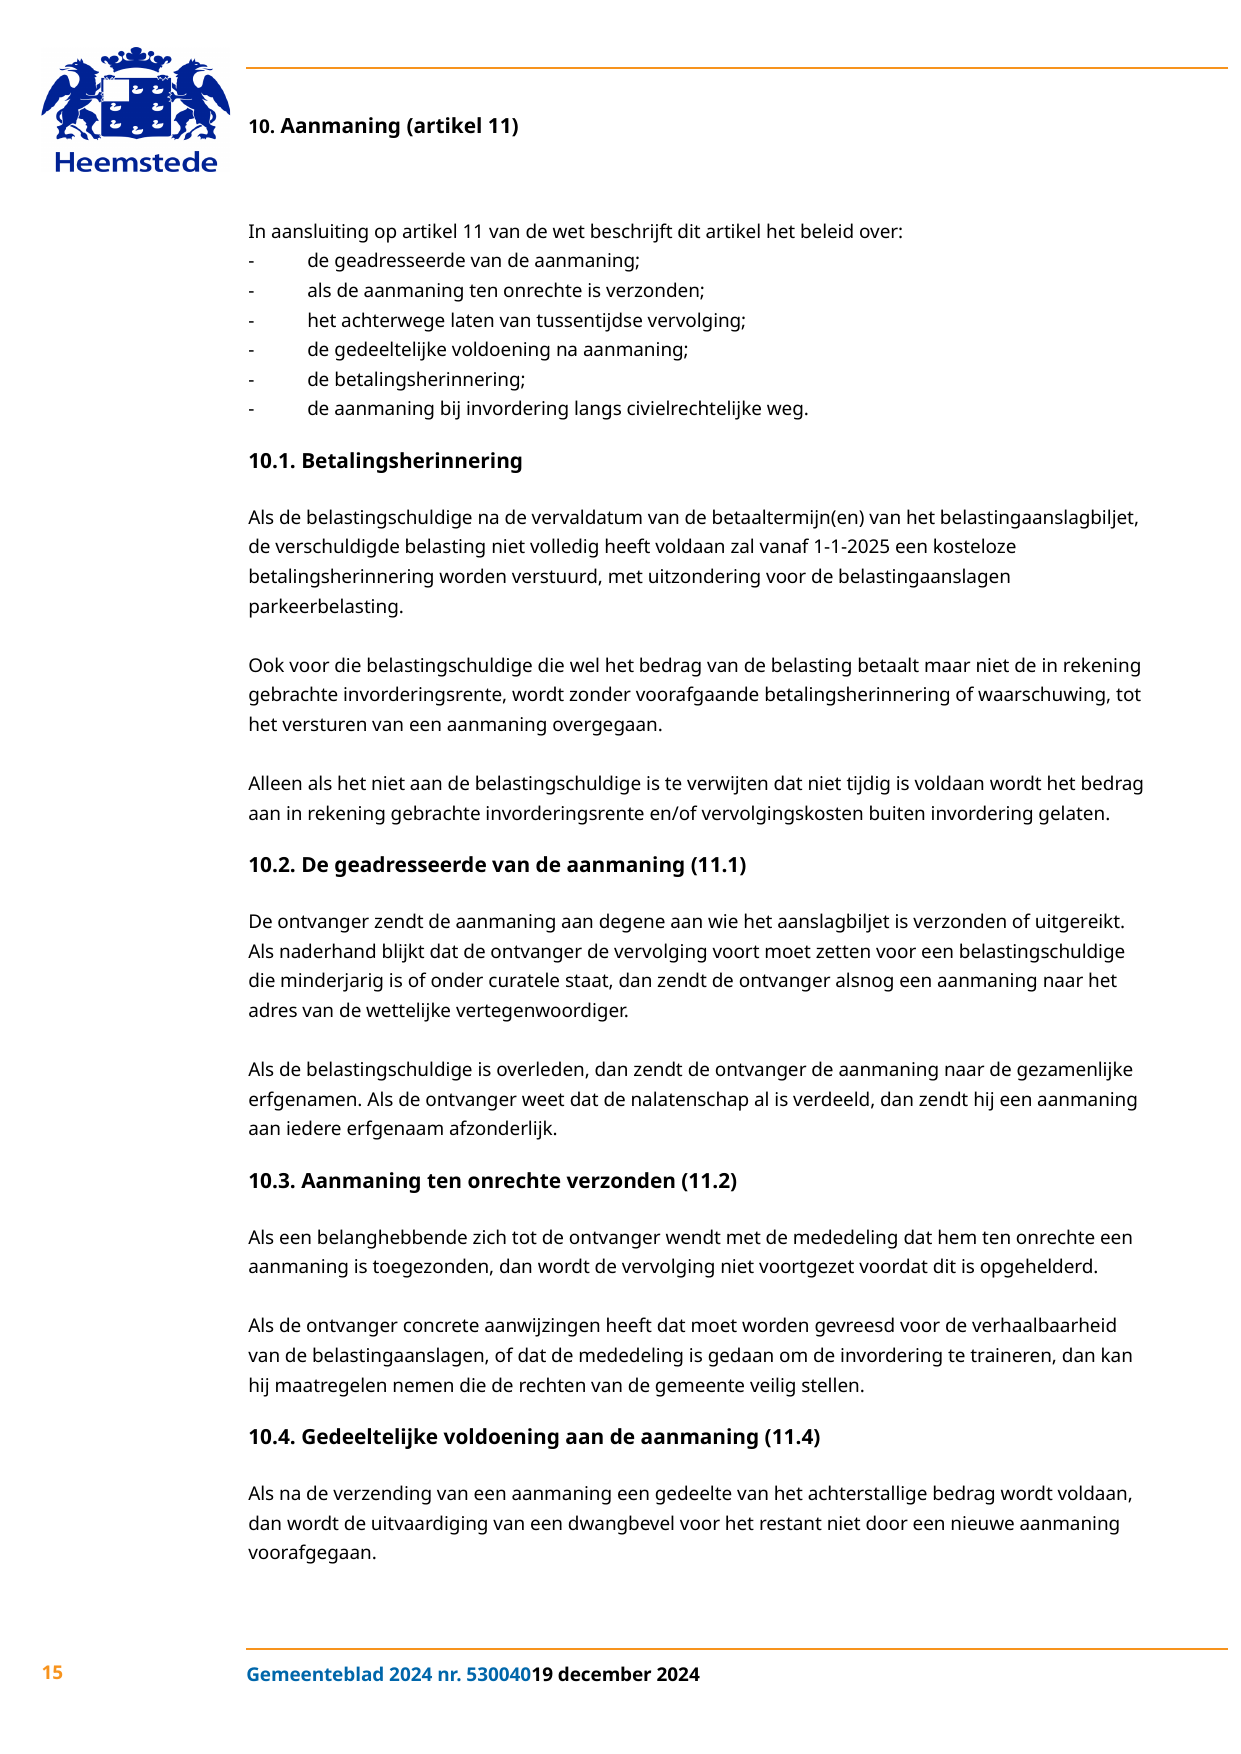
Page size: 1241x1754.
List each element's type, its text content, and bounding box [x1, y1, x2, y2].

text 10.4. Gedeeltelijke voldoening aan de aanmaning (11.4) [248, 1422, 1152, 1451]
text Als de ontvanger concrete aanwijzingen heeft dat moet worden gevreesd voor de verhaalbaarheid van de belastingaanslagen, of dat de mededeling is gedaan om de invordering te traineren, dan kan hij maatregelen nemen die de rechten van de gemeente veilig stellen. [248, 1313, 1152, 1397]
text Als de belastingschuldige is overleden, dan zendt de ontvanger de aanmaning naar de gezamenlijke erfgenamen. Als de ontvanger weet dat de nalatenschap al is verdeeld, dan zendt hij een aanmaning aan iedere erfgenaam afzonderlijk. [248, 1056, 1152, 1141]
list het achterwege laten van tussentijdse vervolging; [248, 307, 1152, 333]
text Alleen als het niet aan de belastingschuldige is te verwijten dat niet tijdig is voldaan wordt het bedrag aan in rekening gebrachte invorderingsrente en/of vervolgingskosten buiten invordering gelaten. [248, 770, 1152, 826]
text Als een belanghebbende zich tot de ontvanger wendt met de mededeling dat hem ten onrechte een aanmaning is toegezonden, dan wordt de vervolging niet voortgezet voordat dit is opgehelderd. [248, 1224, 1152, 1279]
list de geadresseerde van de aanmaning; [248, 248, 1152, 273]
text 10.2. De geadresseerde van de aanmaning (11.1) [248, 850, 1152, 879]
text In aansluiting op artikel 11 van de wet beschrijft dit artikel het beleid over: [248, 218, 1152, 244]
list de aanmaning bij invordering langs civielrechtelijke weg. [248, 396, 1152, 421]
text Als de belastingschuldige na de vervaldatum van de betaaltermijn(en) van het belastingaanslagbiljet, de verschuldigde belasting niet volledig heeft voldaan zal vanaf 1-1-2025 een kosteloze betalingsherinnering worden verstuurd, met uitzondering voor de belastingaanslagen parkeerbelasting. [248, 504, 1152, 618]
text Als na de verzending van een aanmaning een gedeelte van het achterstallige bedrag wordt voldaan, dan wordt de uitvaardiging van een dwangbevel voor het restant niet door een nieuwe aanmaning voorafgegaan. [248, 1480, 1152, 1565]
text De ontvanger zendt de aanmaning aan degene aan wie het aanslagbiljet is verzonden of uitgereikt. [248, 908, 1152, 934]
text 10.1. Betalingsherinnering [248, 446, 1152, 474]
text Ook voor die belastingschuldige die wel het bedrag van de belasting betaalt maar niet de in rekening gebrachte invorderingsrente, wordt zonder voorafgaande betalingsherinnering of waarschuwing, tot het versturen van een aanmaning overgegaan. [248, 652, 1152, 737]
text 10.3. Aanmaning ten onrechte verzonden (11.2) [248, 1166, 1152, 1194]
text 10. Aanmaning (artikel 11) [248, 111, 1152, 139]
list de betalingsherinnering; [248, 366, 1152, 392]
list de gedeeltelijke voldoening na aanmaning; [248, 336, 1152, 362]
picture [41, 47, 231, 172]
list als de aanmaning ten onrechte is verzonden; [248, 277, 1152, 303]
text Als naderhand blijkt dat de ontvanger de vervolging voort moet zetten voor een belastingschuldige die minderjarig is of onder curatele staat, dan zendt de ontvanger alsnog een aanmaning naar het adres van de wettelijke vertegenwoordiger. [248, 938, 1152, 1023]
